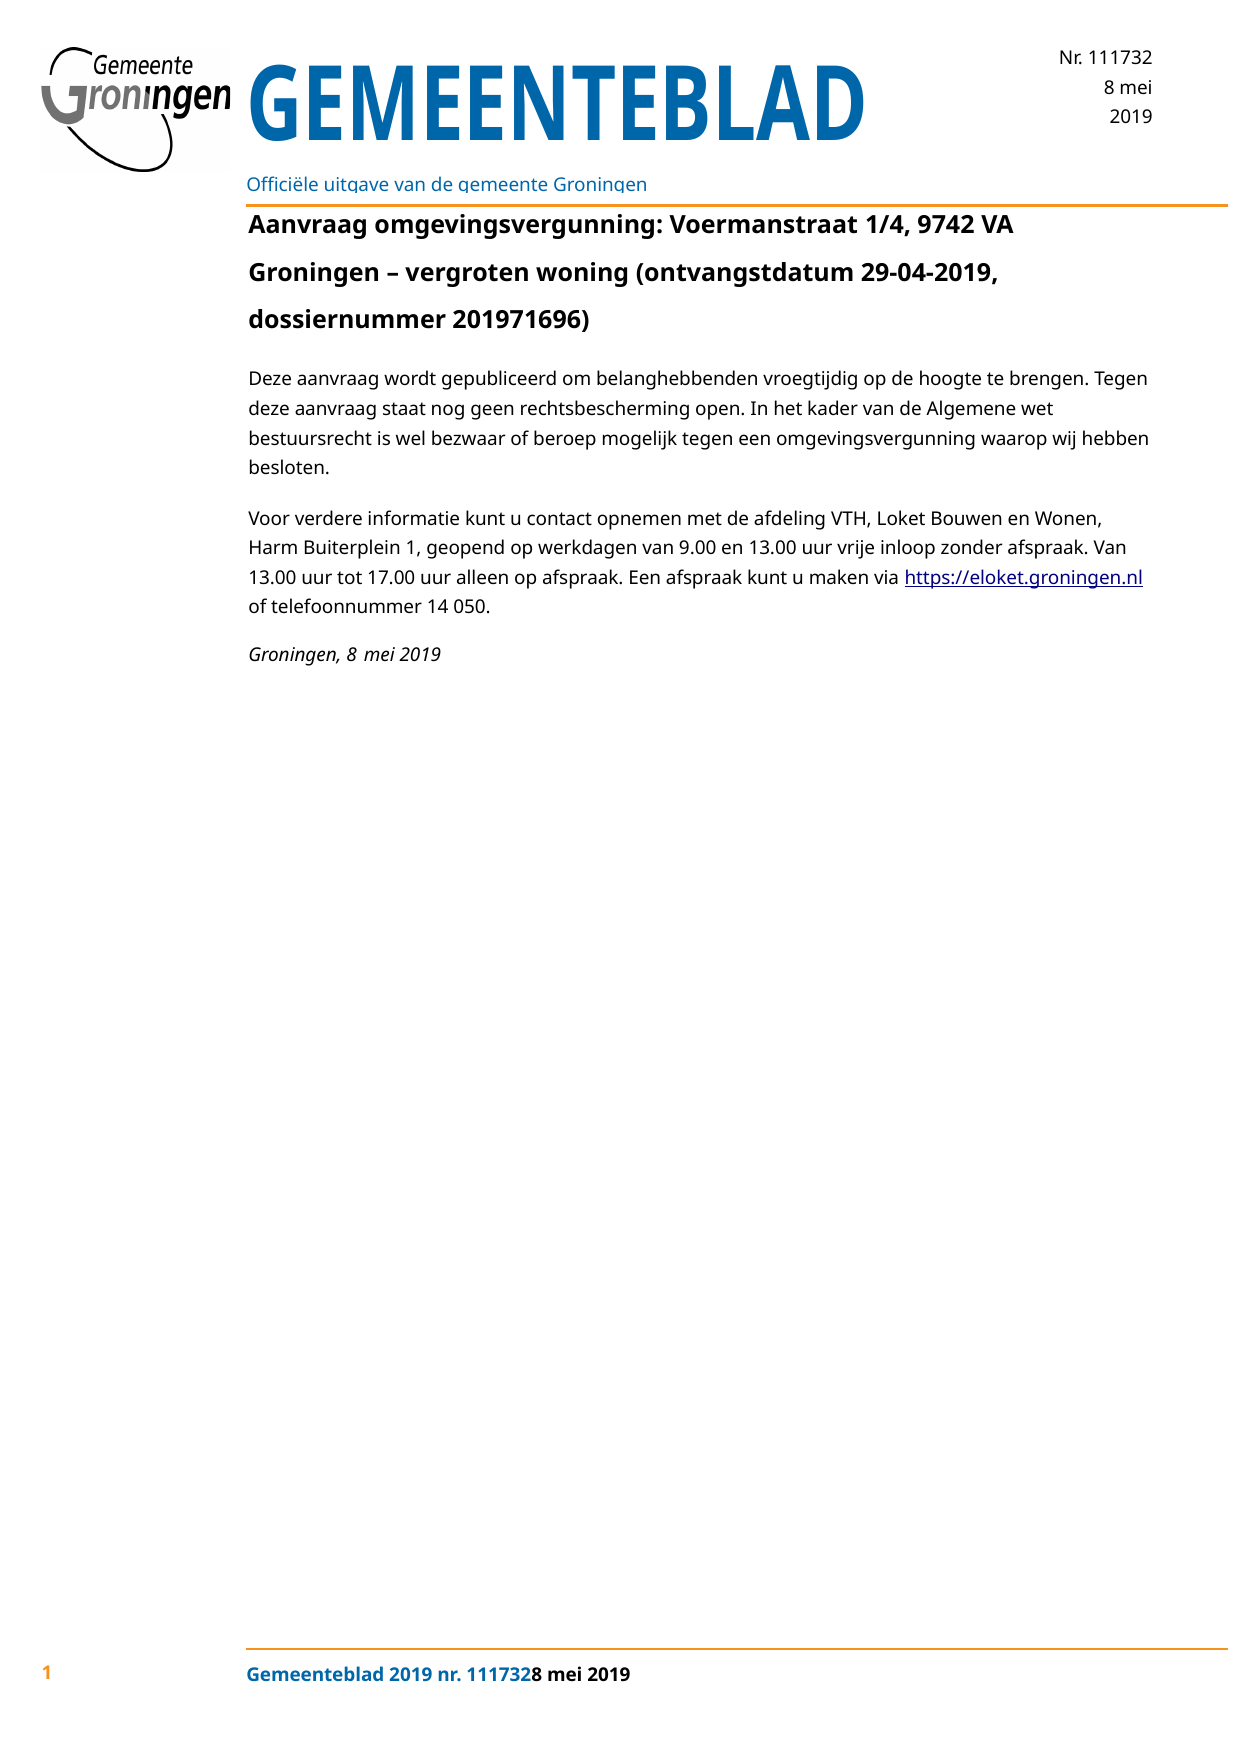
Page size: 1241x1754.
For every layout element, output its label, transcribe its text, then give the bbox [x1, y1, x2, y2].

picture [41, 47, 231, 172]
text Deze aanvraag wordt gepubliceerd om belanghebbenden vroegtijdig op de hoogte te brengen. Tegen deze aanvraag staat nog geen rechtsbescherming open. In het kader van de Algemene wet bestuursrecht is wel bezwaar of beroep mogelijk tegen een omgevingsvergunning waarop wij hebben besloten. [248, 366, 1152, 480]
text Groningen, 8 mei 2019 [248, 641, 1152, 667]
text Voor verdere informatie kunt u contact opnemen met de afdeling VTH, Loket Bouwen en Wonen, Harm Buiterplein 1, geopend op werkdagen van 9.00 en 13.00 uur vrije inloop zonder afspraak. Van 13.00 uur tot 17.00 uur alleen op afspraak. Een afspraak kunt u maken via https://eloket.groningen.nl of telefoonnummer 14 050. [248, 505, 1152, 619]
text Aanvraag omgevingsvergunning: Voermanstraat 1/4, 9742 VA Groningen – vergroten woning (ontvangstdatum 29-04-2019, dossiernummer 201971696) [248, 207, 1152, 336]
